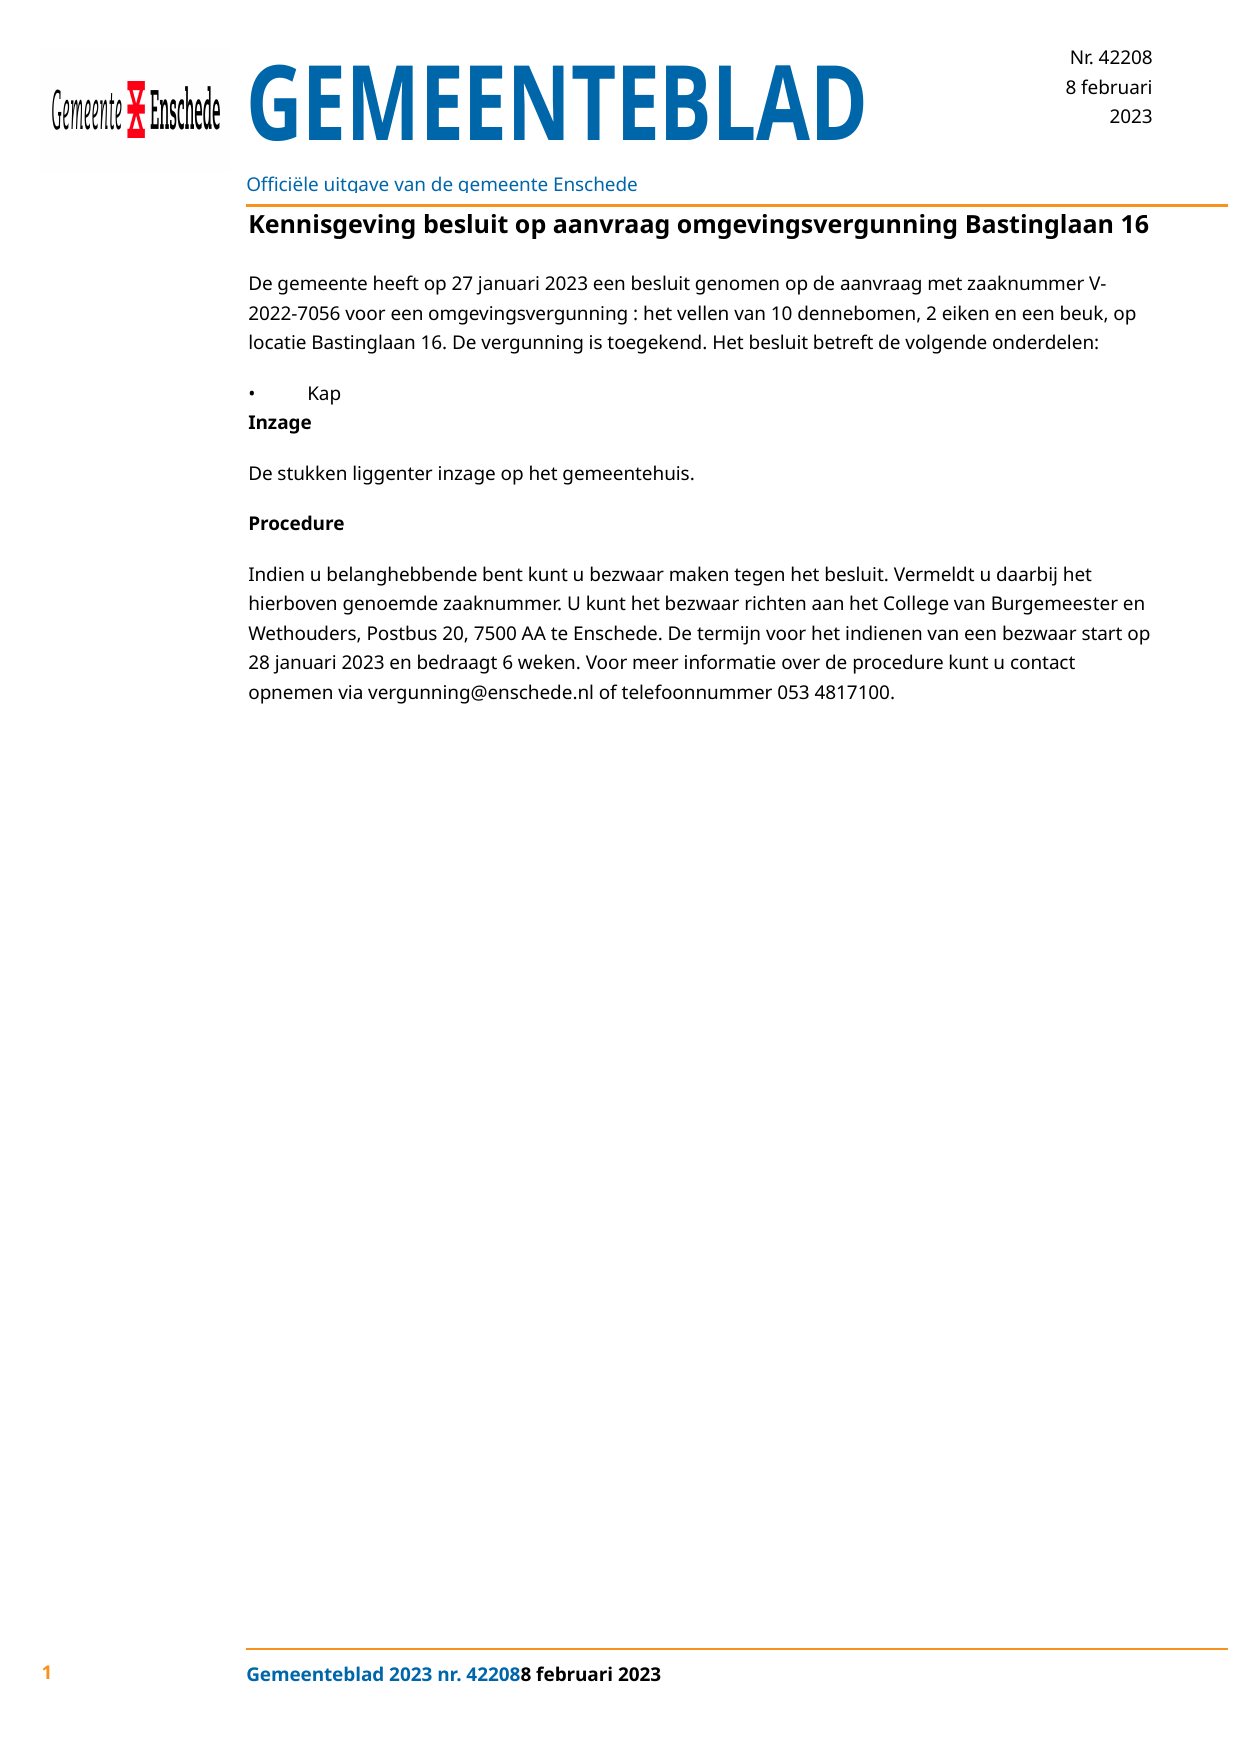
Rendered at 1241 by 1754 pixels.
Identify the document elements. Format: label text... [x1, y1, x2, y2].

picture [41, 47, 231, 172]
text Kennisgeving besluit op aanvraag omgevingsvergunning Bastinglaan 16 [248, 207, 1152, 241]
list Kap [248, 380, 1152, 406]
text De gemeente heeft op 27 januari 2023 een besluit genomen op de aanvraag met zaaknummer V-2022-7056 voor een omgevingsvergunning : het vellen van 10 dennebomen, 2 eiken en een beuk, op locatie Bastinglaan 16. De vergunning is toegekend. Het besluit betreft de volgende onderdelen: [248, 270, 1152, 355]
text Indien u belanghebbende bent kunt u bezwaar maken tegen het besluit. Vermeldt u daarbij het hierboven genoemde zaaknummer. U kunt het bezwaar richten aan het College van Burgemees­ter en Wethouders, Postbus 20, 7500 AA te Enschede. De termijn voor het indienen van een bezwaar start op 28 januari 2023 en bedraagt 6 weken. Voor meer informatie over de procedure kunt u contact opnemen via vergunning@enschede.nl of telefoonnummer 053 4817100. [248, 561, 1152, 705]
text Inzage [248, 409, 1152, 435]
text Procedure [248, 510, 1152, 536]
text De stukken liggenter inzage op het gemeentehuis. [248, 460, 1152, 486]
